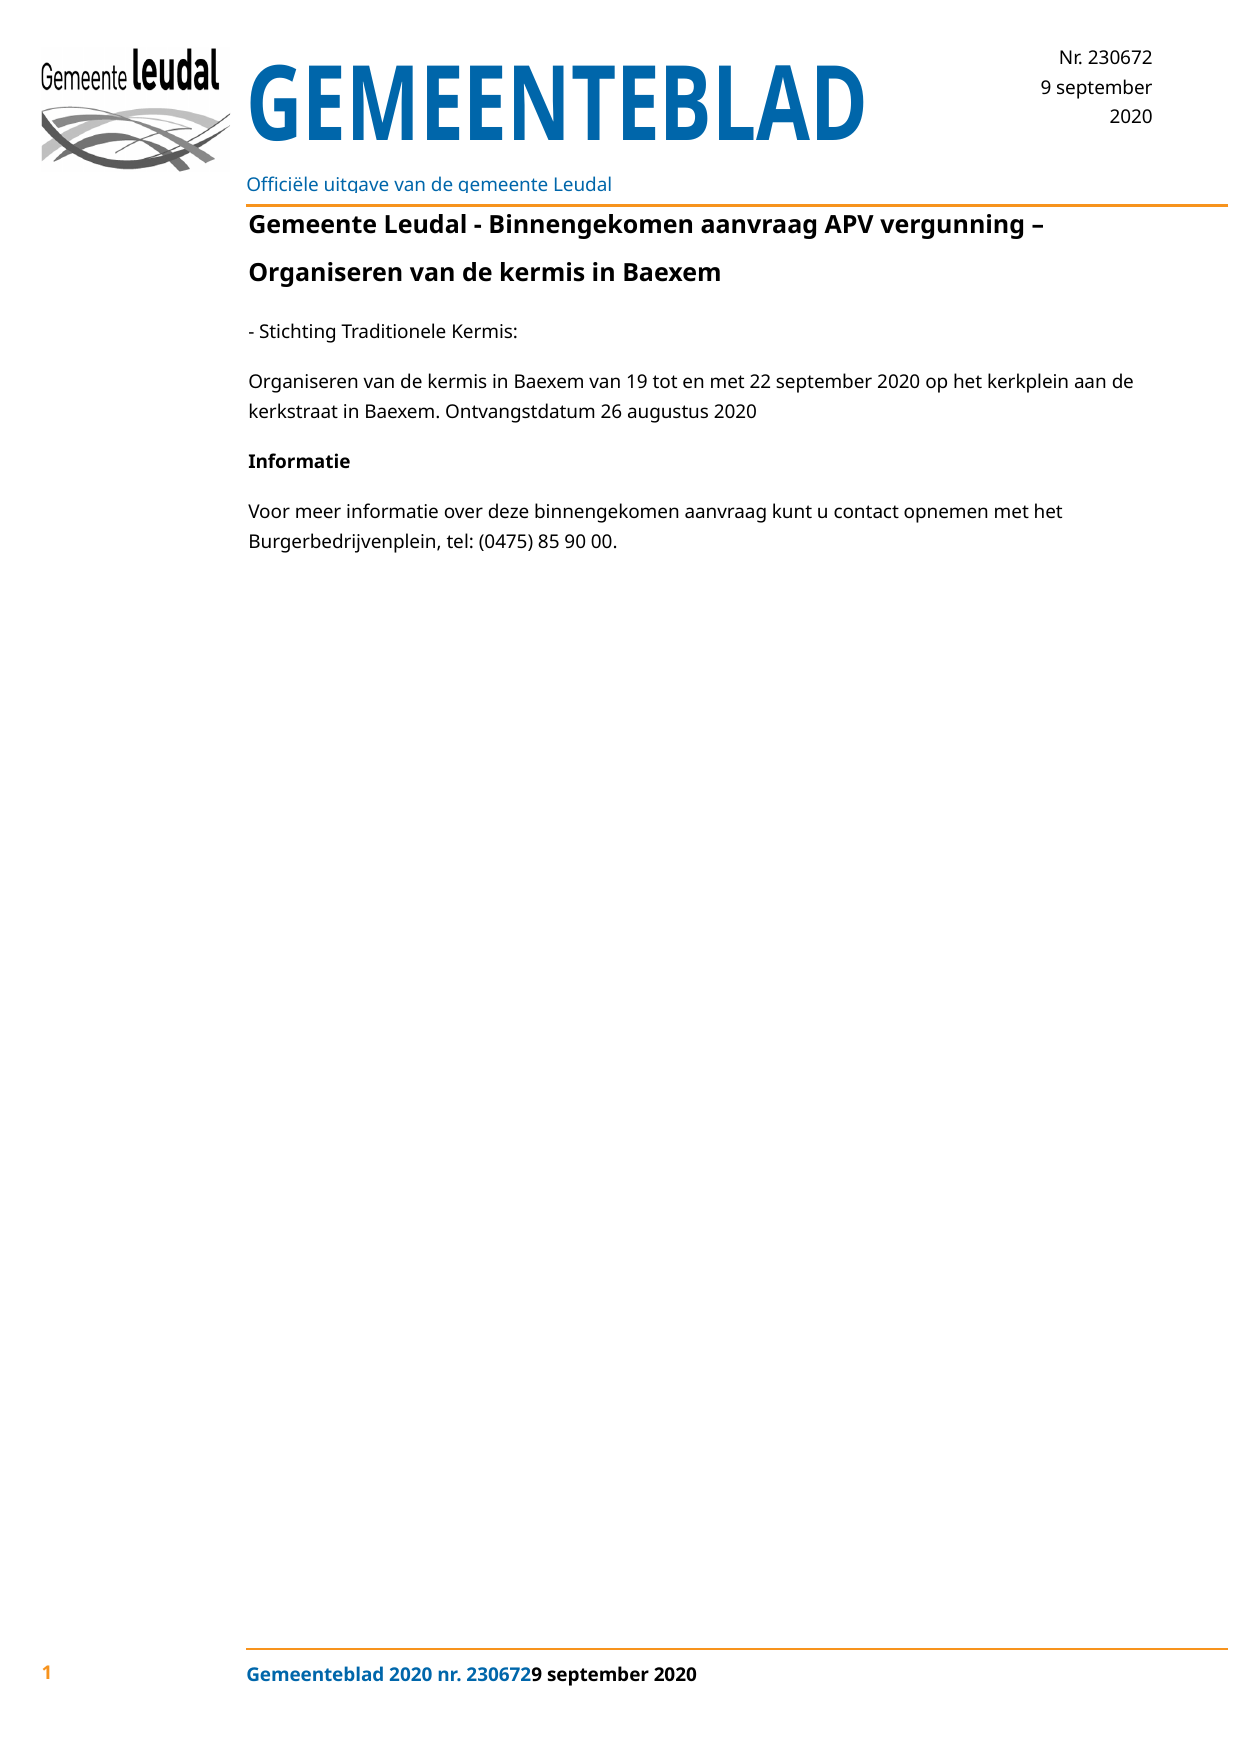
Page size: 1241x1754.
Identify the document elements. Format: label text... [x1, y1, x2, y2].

text Gemeente Leudal - Binnengekomen aanvraag APV vergunning – Organiseren van de kermis in Baexem [248, 207, 1152, 288]
picture [41, 47, 231, 172]
text Organiseren van de kermis in Baexem van 19 tot en met 22 september 2020 op het kerkplein aan de kerkstraat in Baexem. Ontvangstdatum 26 augustus 2020 [248, 368, 1152, 424]
text Voor meer informatie over deze binnengekomen aanvraag kunt u contact opnemen met het Burgerbedrijvenplein, tel: (0475) 85 90 00. [248, 499, 1152, 554]
text - Stichting Traditionele Kermis: [248, 318, 1152, 344]
text Informatie [248, 448, 1152, 474]
